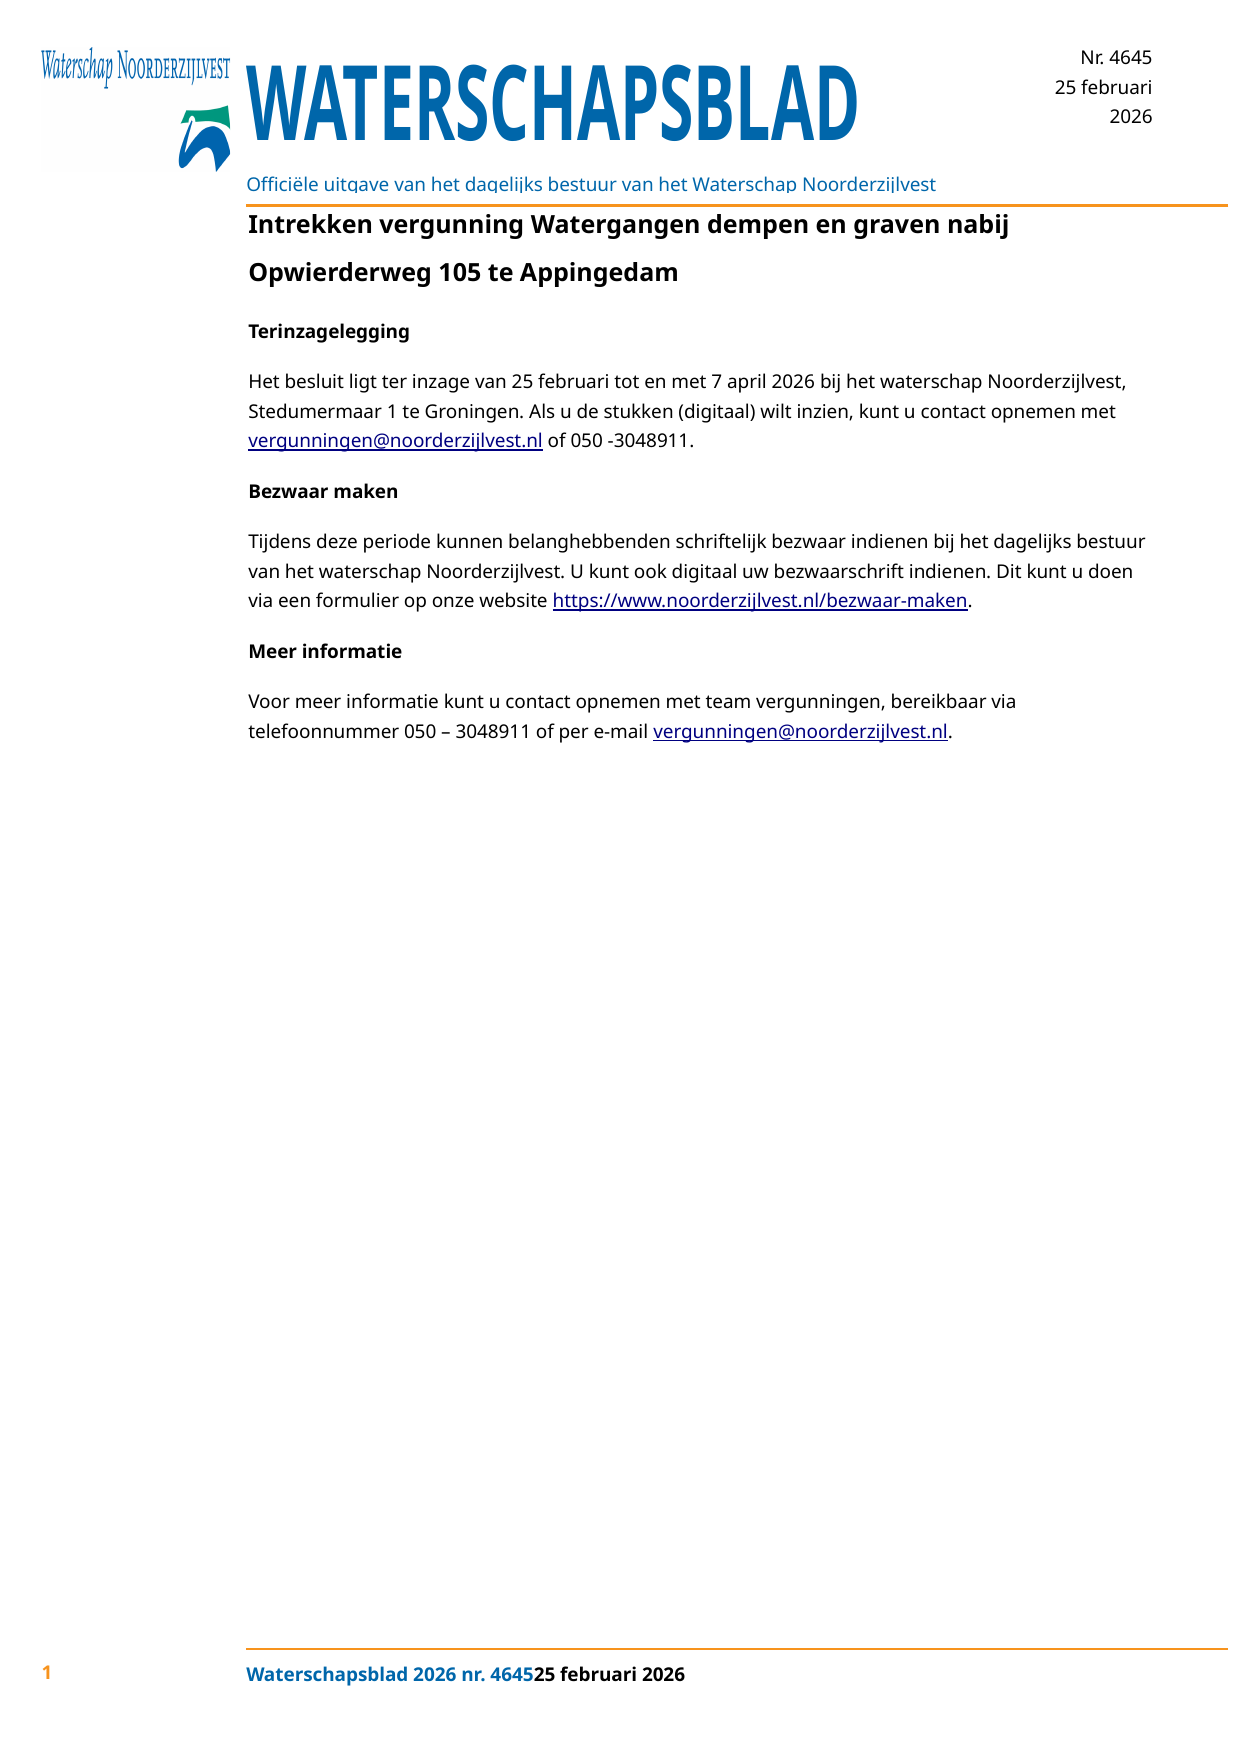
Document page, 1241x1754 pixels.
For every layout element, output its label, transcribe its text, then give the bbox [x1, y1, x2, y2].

text Voor meer informatie kunt u contact opnemen met team vergunningen, bereikbaar via telefoonnummer 050 – 3048911 of per e-mail vergunningen@noorderzijlvest.nl. [248, 688, 1152, 744]
text Bezwaar maken [248, 478, 1152, 504]
text Intrekken vergunning Watergangen dempen en graven nabij Opwierderweg 105 te Appingedam [248, 207, 1152, 288]
text Meer informatie [248, 638, 1152, 664]
text Tijdens deze periode kunnen belanghebbenden schriftelijk bezwaar indienen bij het dagelijks bestuur van het waterschap Noorderzijlvest. U kunt ook digitaal uw bezwaarschrift indienen. Dit kunt u doen via een formulier op onze website https://www.noorderzijlvest.nl/bezwaar-maken. [248, 528, 1152, 613]
text Het besluit ligt ter inzage van 25 februari tot en met 7 april 2026 bij het waterschap Noorderzijlvest, Stedumermaar 1 te Groningen. Als u de stukken (digitaal) wilt inzien, kunt u contact opnemen met vergunningen@noorderzijlvest.nl of 050 -3048911. [248, 368, 1152, 453]
text Terinzagelegging [248, 318, 1152, 344]
picture [41, 47, 231, 172]
